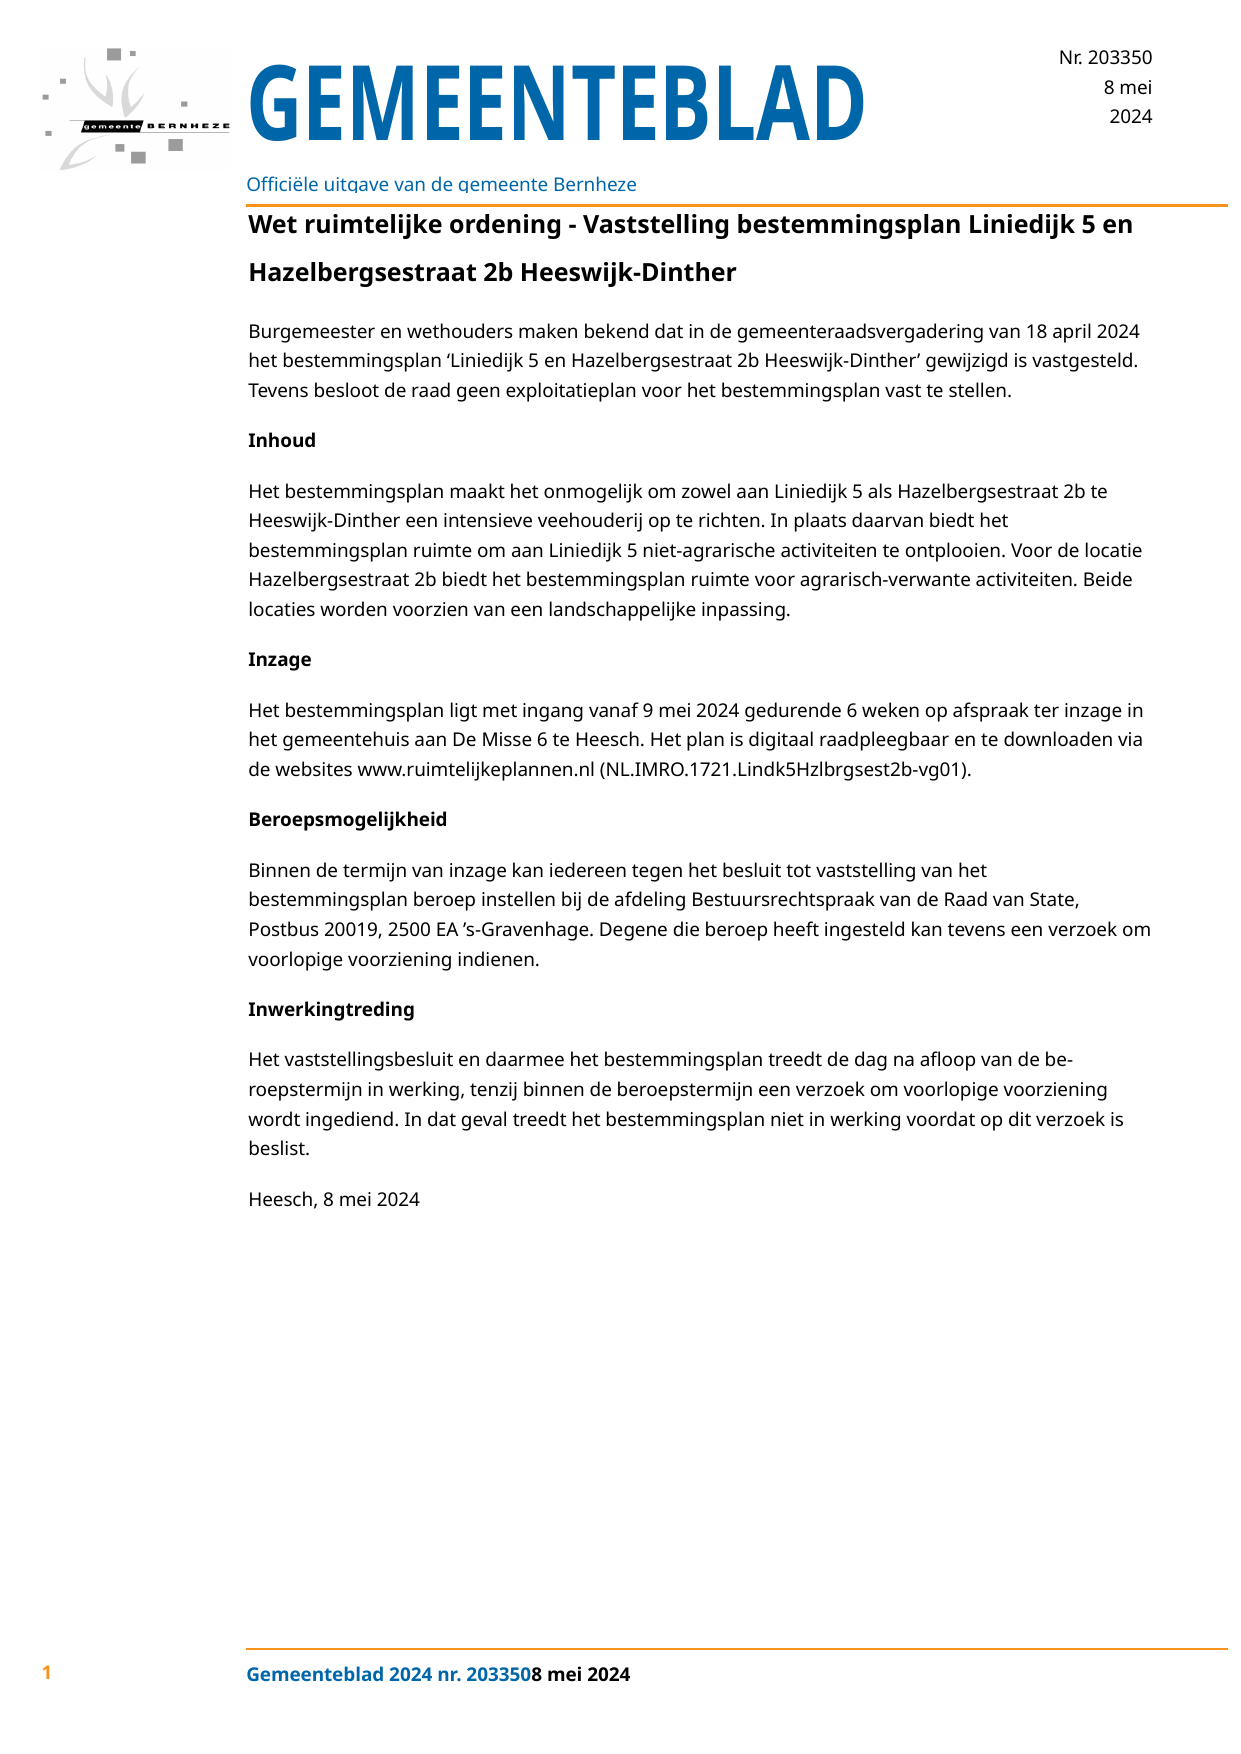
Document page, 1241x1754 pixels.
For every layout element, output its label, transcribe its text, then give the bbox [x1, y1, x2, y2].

text Beroepsmogelijkheid [248, 807, 1152, 832]
text Het vaststellingsbesluit en daarmee het bestemmingsplan treedt de dag na afloop van de be-roepstermijn in werking, tenzij binnen de beroepstermijn een verzoek om voorlopige voorziening wordt ingediend. In dat geval treedt het bestemmingsplan niet in werking voordat op dit verzoek is beslist. [248, 1047, 1152, 1161]
text Burgemeester en wethouders maken bekend dat in de gemeenteraadsvergadering van 18 april 2024 het bestemmingsplan ‘Liniedijk 5 en Hazelbergsestraat 2b Heeswijk-Dinther’ gewijzigd is vastgesteld. Tevens besloot de raad geen exploitatieplan voor het bestemmingsplan vast te stellen. [248, 318, 1152, 403]
picture [41, 47, 231, 172]
text Heesch, 8 mei 2024 [248, 1186, 1152, 1212]
text Het bestemmingsplan maakt het onmogelijk om zowel aan Liniedijk 5 als Hazelbergsestraat 2b te Heeswijk-Dinther een intensieve veehouderij op te richten. In plaats daarvan biedt het bestemmingsplan ruimte om aan Liniedijk 5 niet-agrarische activiteiten te ontplooien. Voor de locatie Hazelbergsestraat 2b biedt het bestemmingsplan ruimte voor agrarisch-verwante activiteiten. Beide locaties worden voorzien van een landschappelijke inpassing. [248, 478, 1152, 622]
text Wet ruimtelijke ordening - Vaststelling bestemmingsplan Liniedijk 5 en Hazelbergsestraat 2b Heeswijk-Dinther [248, 207, 1152, 288]
text Inhoud [248, 427, 1152, 453]
text Inwerkingtreding [248, 996, 1152, 1022]
text Binnen de termijn van inzage kan iedereen tegen het besluit tot vaststelling van het bestemmingsplan beroep instellen bij de afdeling Bestuursrechtspraak van de Raad van State, Postbus 20019, 2500 EA ’s-Gravenhage. Degene die beroep heeft ingesteld kan tevens een verzoek om voorlopige voorziening indienen. [248, 857, 1152, 972]
text Het bestemmingsplan ligt met ingang vanaf 9 mei 2024 gedurende 6 weken op afspraak ter inzage in het gemeentehuis aan De Misse 6 te Heesch. Het plan is digitaal raadpleegbaar en te downloaden via de websites www.ruimtelijkeplannen.nl (NL.IMRO.1721.Lindk5Hzlbrgsest2b-vg01). [248, 697, 1152, 782]
text Inzage [248, 647, 1152, 672]
